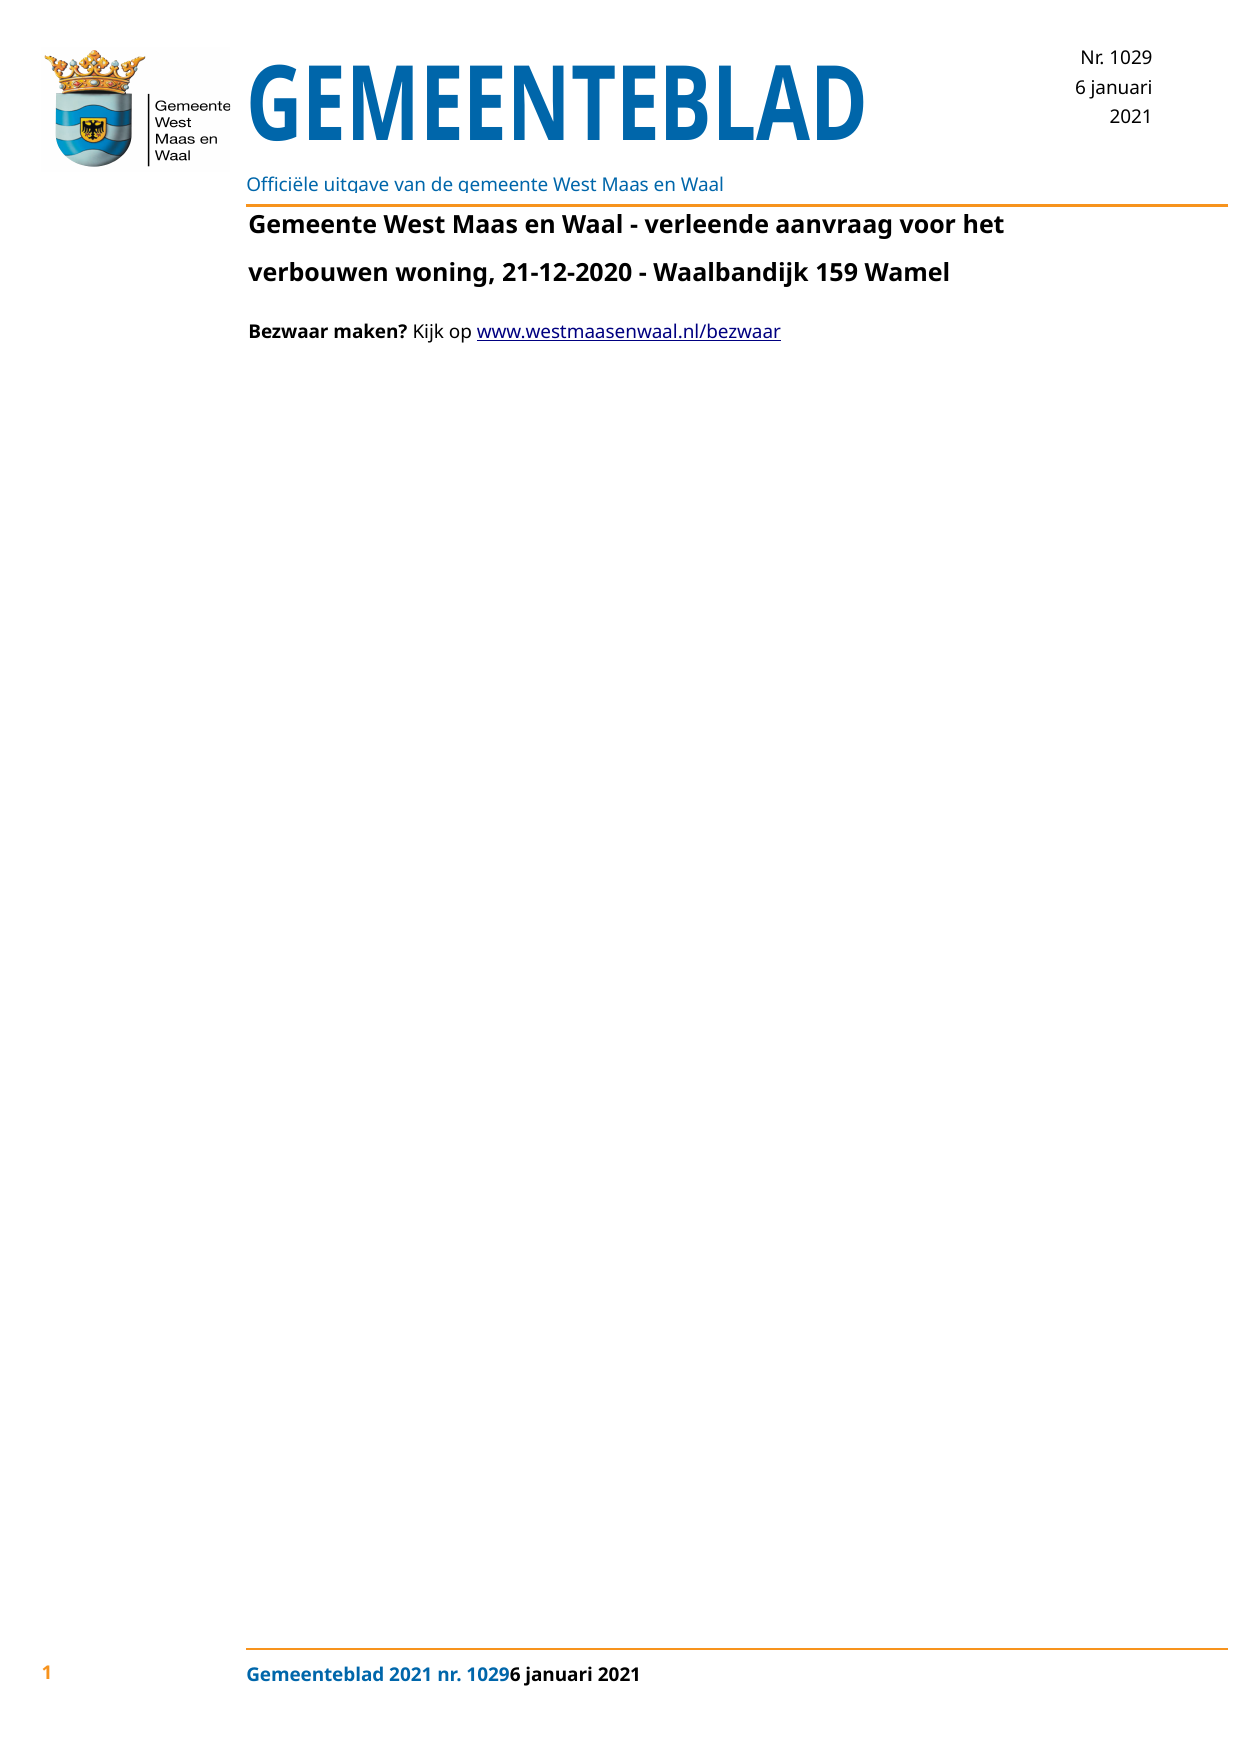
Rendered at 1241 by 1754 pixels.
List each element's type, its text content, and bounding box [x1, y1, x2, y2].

picture [41, 47, 231, 172]
text Bezwaar maken? Kijk op www.westmaasenwaal.nl/bezwaar [248, 318, 1152, 344]
text Gemeente West Maas en Waal - verleende aanvraag voor het verbouwen woning, 21-12-2020 - Waalbandijk 159 Wamel [248, 207, 1152, 288]
